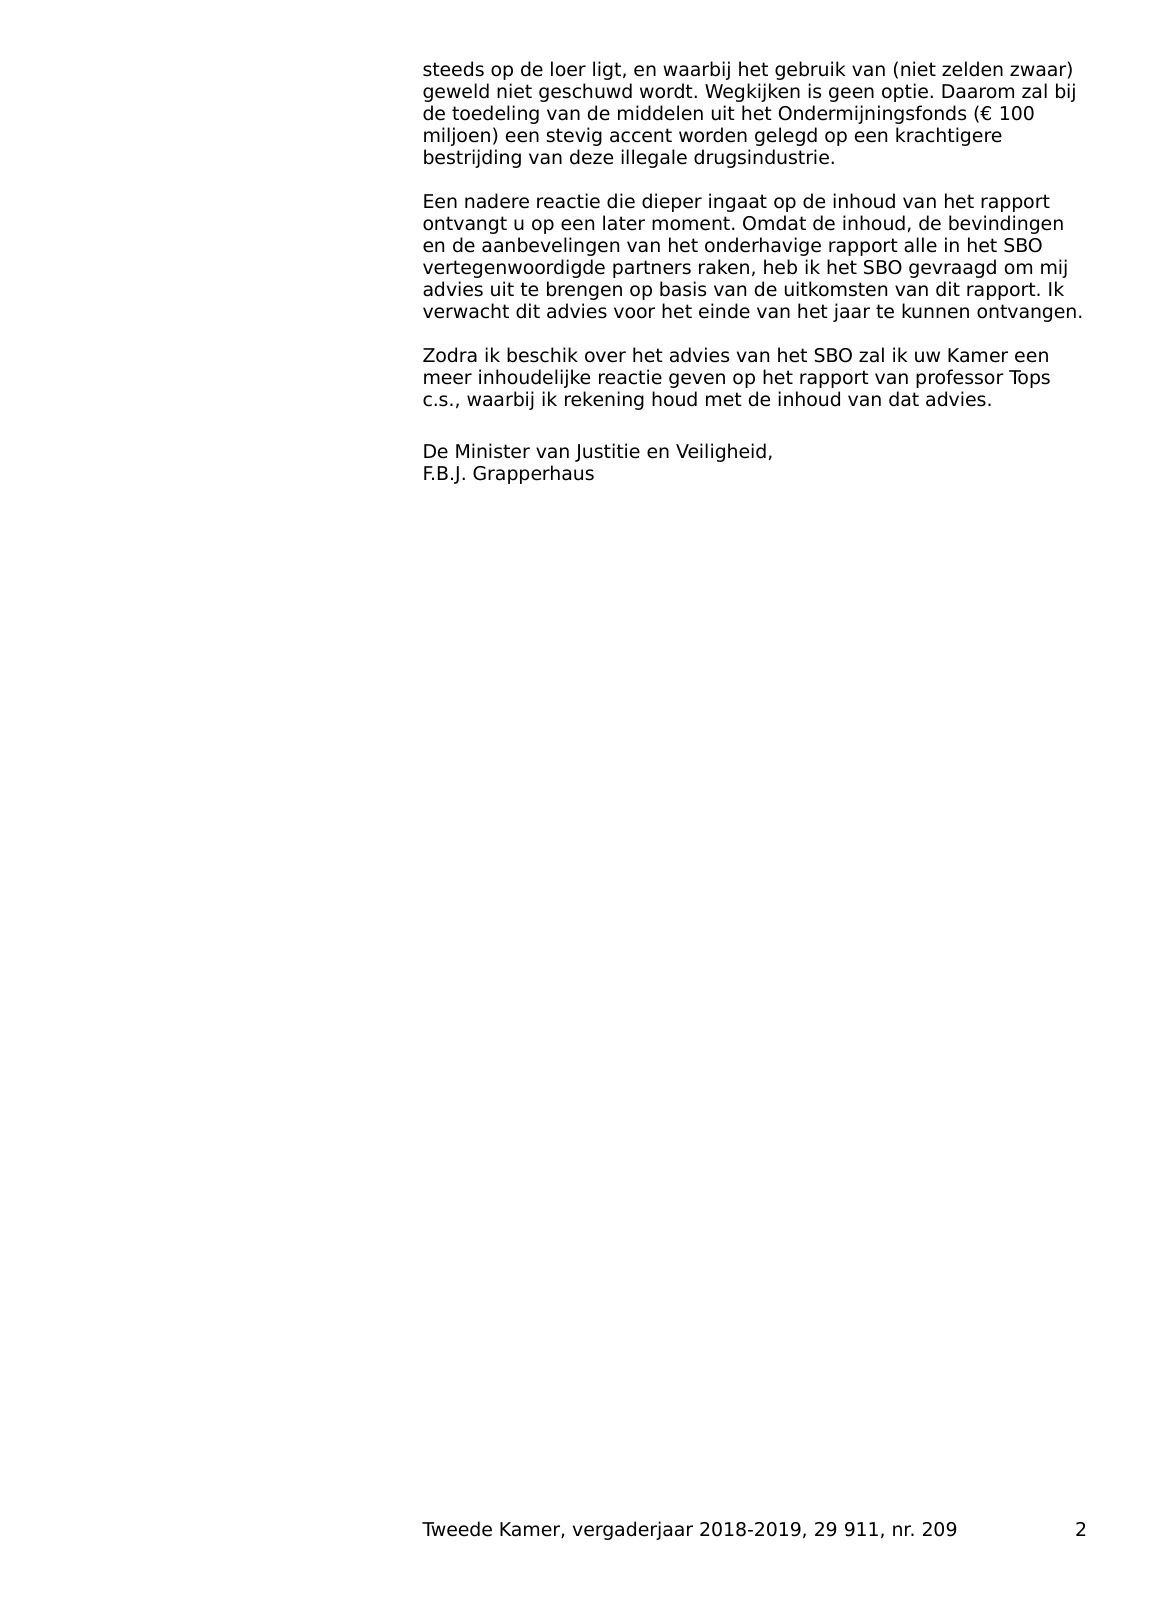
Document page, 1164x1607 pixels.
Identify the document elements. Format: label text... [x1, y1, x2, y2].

text De Minister van Justitie en Veiligheid, F.B.J. Grapperhaus [422, 441, 1087, 485]
text steeds op de loer ligt, en waarbij het gebruik van (niet zelden zwaar) geweld niet geschuwd wordt. Wegkijken is geen optie. Daarom zal bij de toedeling van de middelen uit het Ondermijningsfonds (€ 100 miljoen) een stevig accent worden gelegd op een krachtigere bestrijding van deze illegale drugsindustrie. [422, 59, 1087, 169]
text Een nadere reactie die dieper ingaat op de inhoud van het rapport ontvangt u op een later moment. Omdat de inhoud, de bevindingen en de aanbevelingen van het onderhavige rapport alle in het SBO vertegenwoordigde partners raken, heb ik het SBO gevraagd om mij advies uit te brengen op basis van de uitkomsten van dit rapport. Ik verwacht dit advies voor het einde van het jaar te kunnen ontvangen. [422, 191, 1087, 323]
text Zodra ik beschik over het advies van het SBO zal ik uw Kamer een meer inhoudelijke reactie geven op het rapport van professor Tops c.s., waarbij ik rekening houd met de inhoud van dat advies. [422, 345, 1087, 411]
